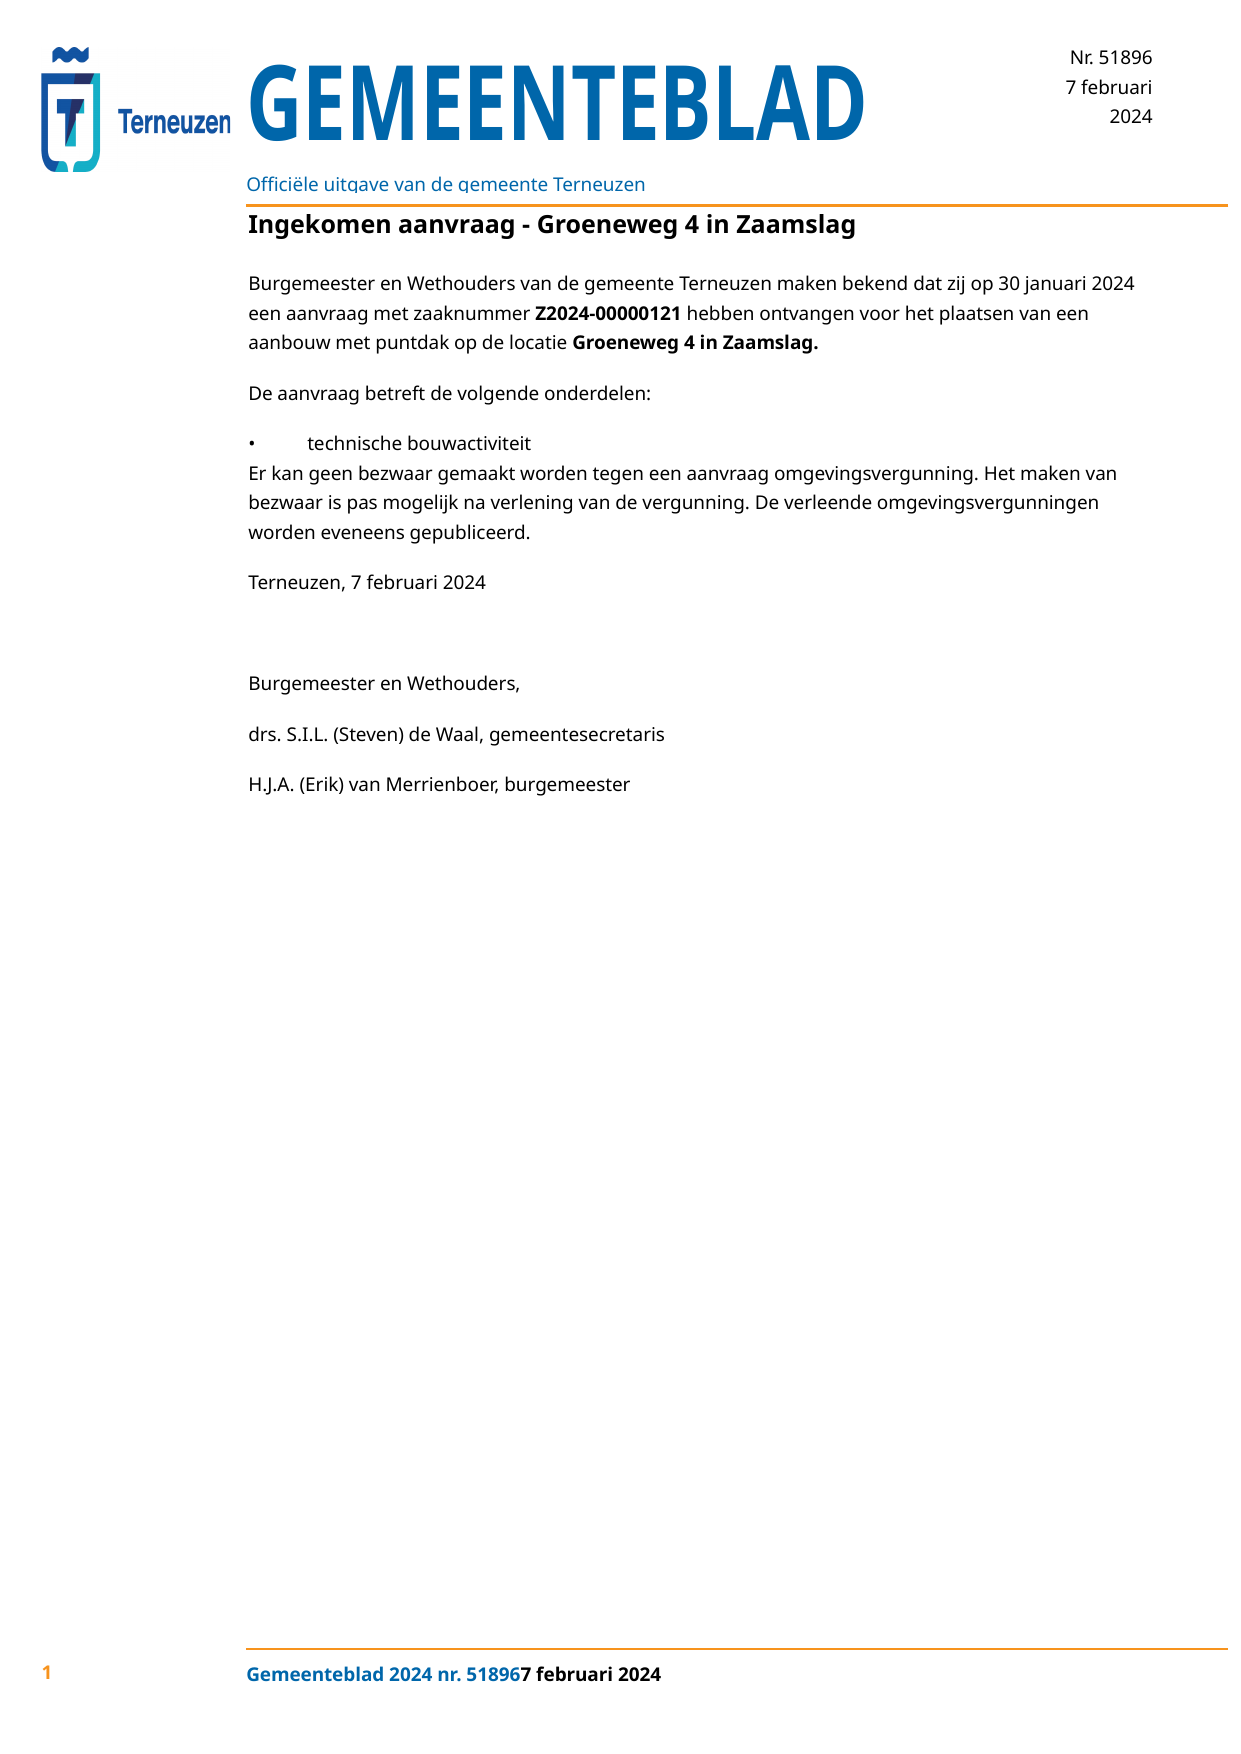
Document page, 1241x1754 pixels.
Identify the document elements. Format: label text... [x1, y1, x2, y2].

text H.J.A. (Erik) van Merrienboer, burgemeester [248, 771, 1152, 797]
picture [41, 47, 231, 172]
text drs. S.I.L. (Steven) de Waal, gemeentesecretaris [248, 721, 1152, 746]
text Er kan geen bezwaar gemaakt worden tegen een aanvraag omgevingsvergunning. Het maken van bezwaar is pas mogelijk na verlening van de vergunning. De verleende omgevingsvergunningen worden eveneens gepubliceerd. [248, 460, 1152, 545]
text Burgemeester en Wethouders van de gemeente Terneuzen maken bekend dat zij op 30 januari 2024 een aanvraag met zaaknummer Z2024-00000121 hebben ontvangen voor het plaatsen van een aanbouw met puntdak op de locatie Groeneweg 4 in Zaamslag. [248, 270, 1152, 355]
text De aanvraag betreft de volgende onderdelen: [248, 380, 1152, 406]
text Burgemeester en Wethouders, [248, 670, 1152, 696]
text Terneuzen, 7 februari 2024 [248, 569, 1152, 595]
text Ingekomen aanvraag - Groeneweg 4 in Zaamslag [248, 207, 1152, 241]
list technische bouwactiviteit [248, 430, 1152, 456]
